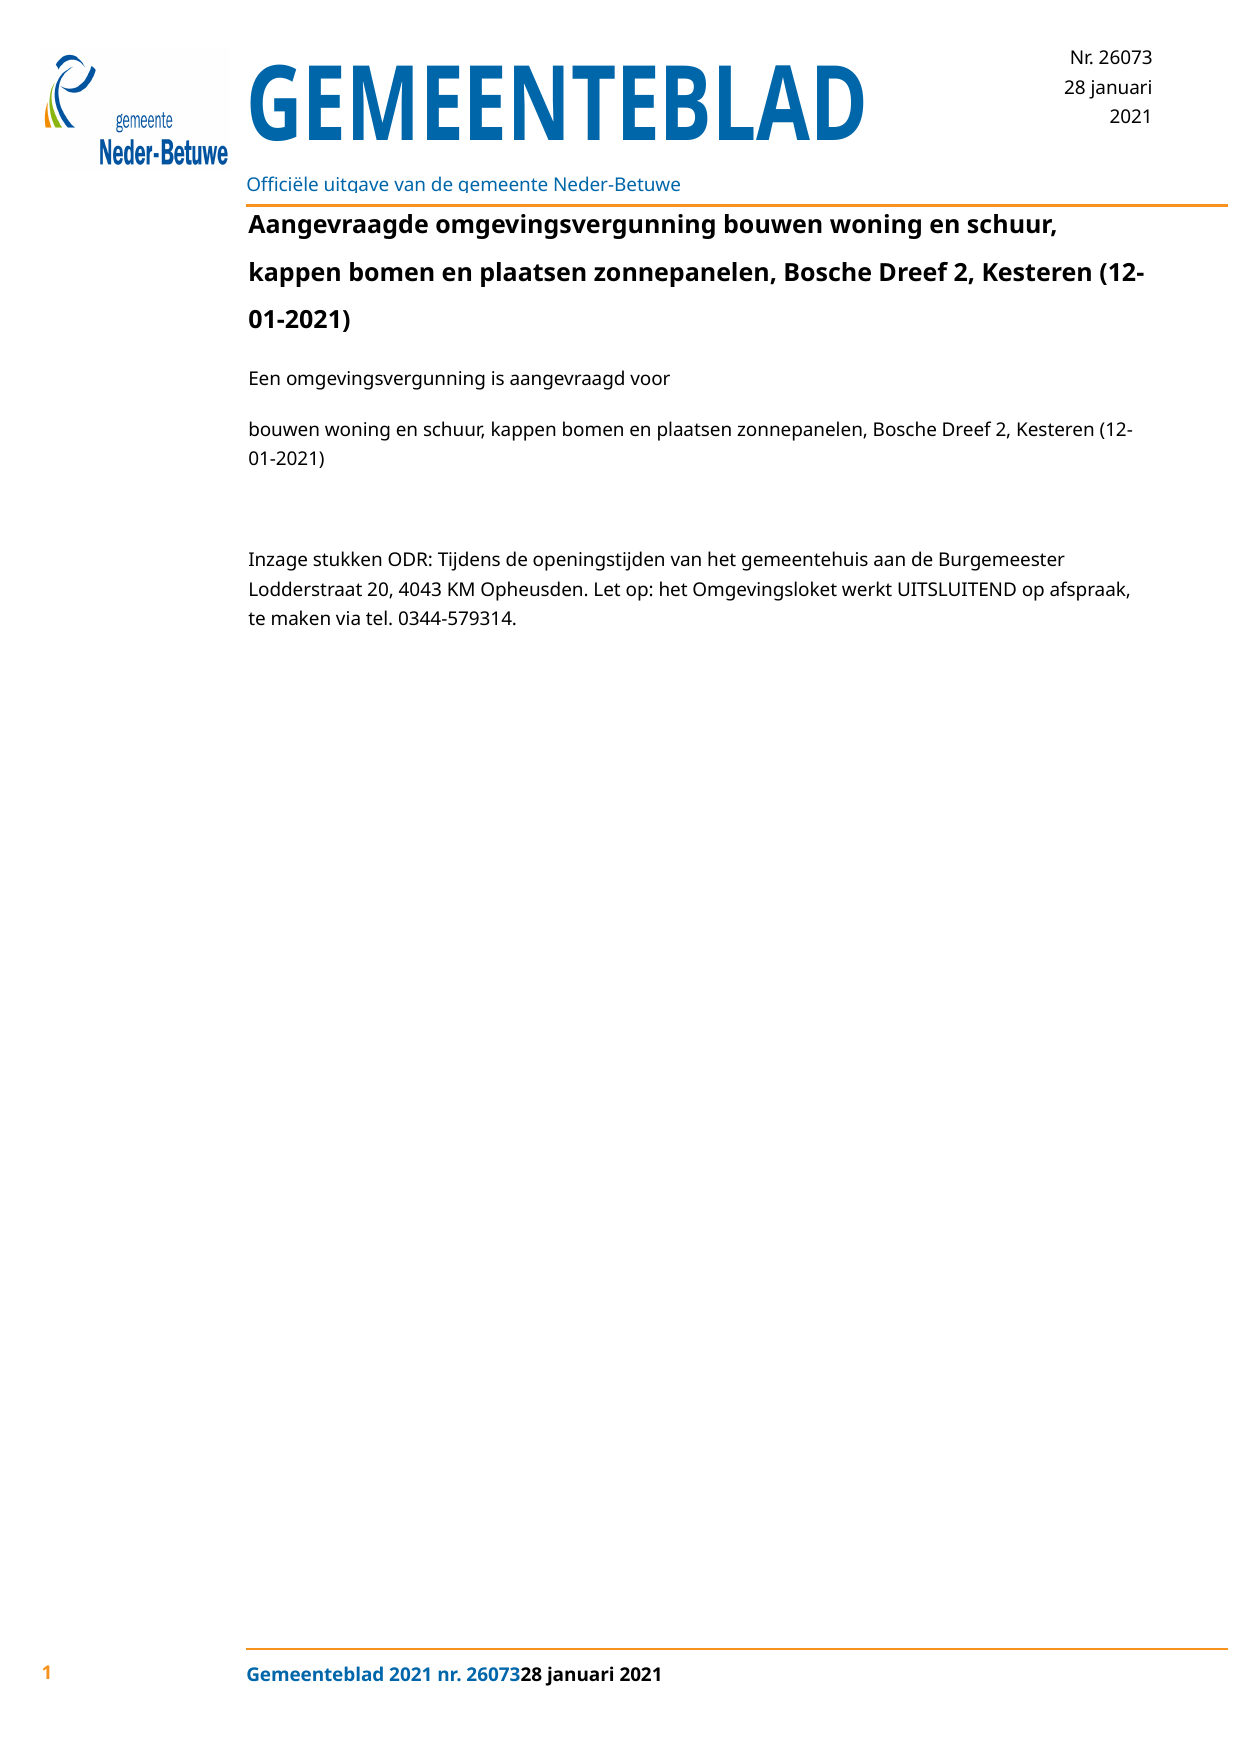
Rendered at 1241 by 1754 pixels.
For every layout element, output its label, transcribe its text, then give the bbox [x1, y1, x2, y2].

text Een omgevingsvergunning is aangevraagd voor [248, 366, 1152, 391]
text Inzage stukken ODR: Tijdens de openingstijden van het gemeentehuis aan de Burgemeester Lodderstraat 20, 4043 KM Opheusden. Let op: het Omgevingsloket werkt UITSLUITEND op afspraak, te maken via tel. 0344-579314. [248, 546, 1152, 631]
picture [41, 47, 231, 172]
text Aangevraagde omgevingsvergunning bouwen woning en schuur, kappen bomen en plaatsen zonnepanelen, Bosche Dreef 2, Kesteren (12-01-2021) [248, 207, 1152, 336]
text bouwen woning en schuur, kappen bomen en plaatsen zonnepanelen, Bosche Dreef 2, Kesteren (12-01-2021) [248, 416, 1152, 471]
